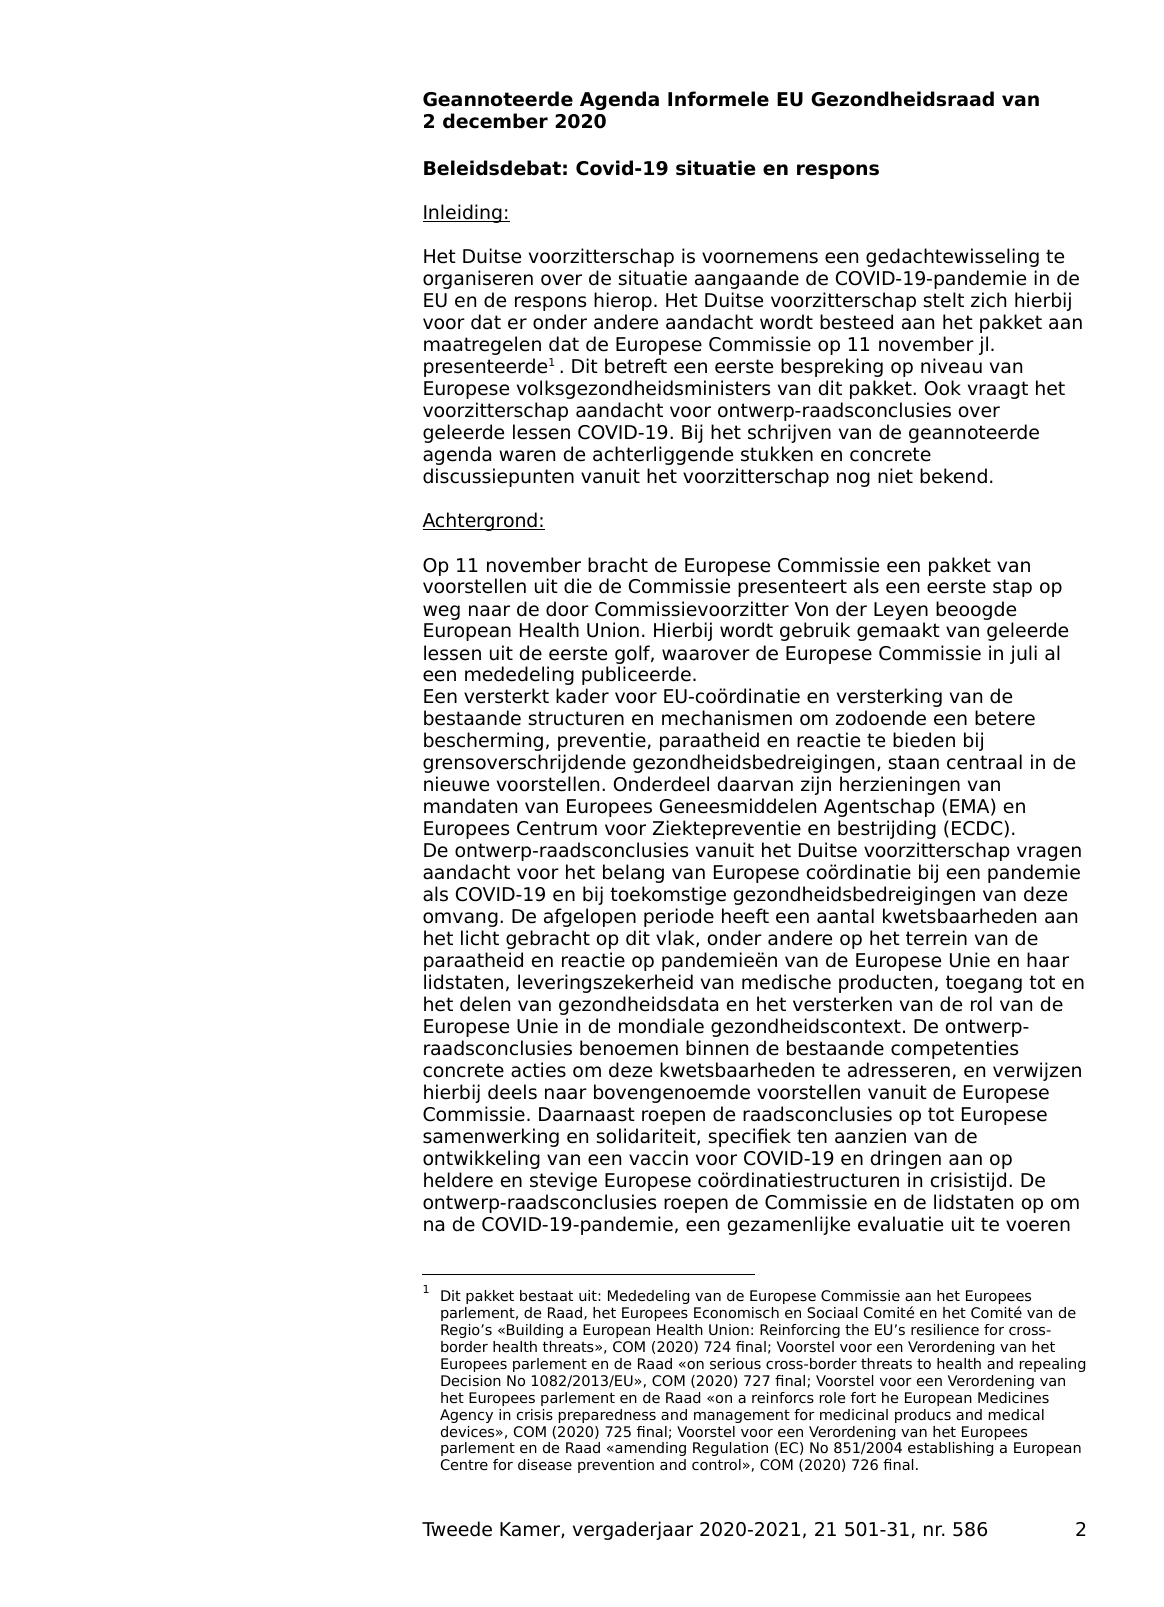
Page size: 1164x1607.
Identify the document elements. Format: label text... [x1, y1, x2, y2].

text Dit pakket bestaat uit: Mededeling van de Europese Commissie aan het Europees parlement, de Raad, het Europees Economisch en Sociaal Comité en het Comité van de Regio’s «Building a European Health Union: Reinforcing the EU’s resilience for cross-border health threats», COM (2020) 724 final; Voorstel voor een Verordening van het Europees parlement en de Raad «on serious cross-border threats to health and repealing Decision No 1082/2013/EU», COM (2020) 727 final; Voorstel voor een Verordening van het Europees parlement en de Raad «on a reinforcs role fort he European Medicines Agency in crisis preparedness and management for medicinal producs and medical devices», COM (2020) 725 final; Voorstel voor een Verordening van het Europees parlement en de Raad «amending Regulation (EC) No 851/2004 establishing a European Centre for disease prevention and control», COM (2020) 726 final. [422, 1283, 1087, 1474]
text Het Duitse voorzitterschap is voornemens een gedachtewisseling te organiseren over de situatie aangaande de COVID-19-pandemie in de EU en de respons hierop. Het Duitse voorzitterschap stelt zich hierbij voor dat er onder andere aandacht wordt besteed aan het pakket aan maatregelen dat de Europese Commissie op 11 november jl. presenteerde. Dit betreft een eerste bespreking op niveau van Europese volksgezondheidsministers van dit pakket. Ook vraagt het voorzitterschap aandacht voor ontwerp-raadsconclusies over geleerde lessen COVID-19. Bij het schrijven van de geannoteerde agenda waren de achterliggende stukken en concrete discussiepunten vanuit het voorzitterschap nog niet bekend. [422, 246, 1087, 488]
text Een versterkt kader voor EU-coördinatie en versterking van de bestaande structuren en mechanismen om zodoende een betere bescherming, preventie, paraatheid en reactie te bieden bij grensoverschrijdende gezondheidsbedreigingen, staan centraal in de nieuwe voorstellen. Onderdeel daarvan zijn herzieningen van mandaten van Europees Geneesmiddelen Agentschap (EMA) en Europees Centrum voor Ziektepreventie en bestrijding (ECDC). [422, 686, 1087, 840]
subtitle Inleiding: [422, 202, 1087, 224]
subtitle Achtergrond: [422, 510, 1087, 532]
text De ontwerp-raadsconclusies vanuit het Duitse voorzitterschap vragen aandacht voor het belang van Europese coördinatie bij een pandemie als COVID-19 en bij toekomstige gezondheidsbedreigingen van deze omvang. De afgelopen periode heeft een aantal kwetsbaarheden aan het licht gebracht op dit vlak, onder andere op het terrein van de paraatheid en reactie op pandemieën van de Europese Unie en haar lidstaten, leveringszekerheid van medische producten, toegang tot en het delen van gezondheidsdata en het versterken van de rol van de Europese Unie in de mondiale gezondheidscontext. De ontwerp-raadsconclusies benoemen binnen de bestaande competenties concrete acties om deze kwetsbaarheden te adresseren, en verwijzen hierbij deels naar bovengenoemde voorstellen vanuit de Europese Commissie. Daarnaast roepen de raadsconclusies op tot Europese samenwerking en solidariteit, specifiek ten aanzien van de ontwikkeling van een vaccin voor COVID-19 en dringen aan op heldere en stevige Europese coördinatiestructuren in crisistijd. De ontwerp-raadsconclusies roepen de Commissie en de lidstaten op om na de COVID-19-pandemie, een gezamenlijke evaluatie uit te voeren [422, 840, 1087, 1236]
subtitle Geannoteerde Agenda Informele EU Gezondheidsraad van 2 december 2020 [422, 89, 1087, 133]
text Op 11 november bracht de Europese Commissie een pakket van voorstellen uit die de Commissie presenteert als een eerste stap op weg naar de door Commissievoorzitter Von der Leyen beoogde European Health Union. Hierbij wordt gebruik gemaakt van geleerde lessen uit de eerste golf, waarover de Europese Commissie in juli al een mededeling publiceerde. [422, 554, 1087, 686]
subtitle Beleidsdebat: Covid-19 situatie en respons [422, 158, 1087, 180]
